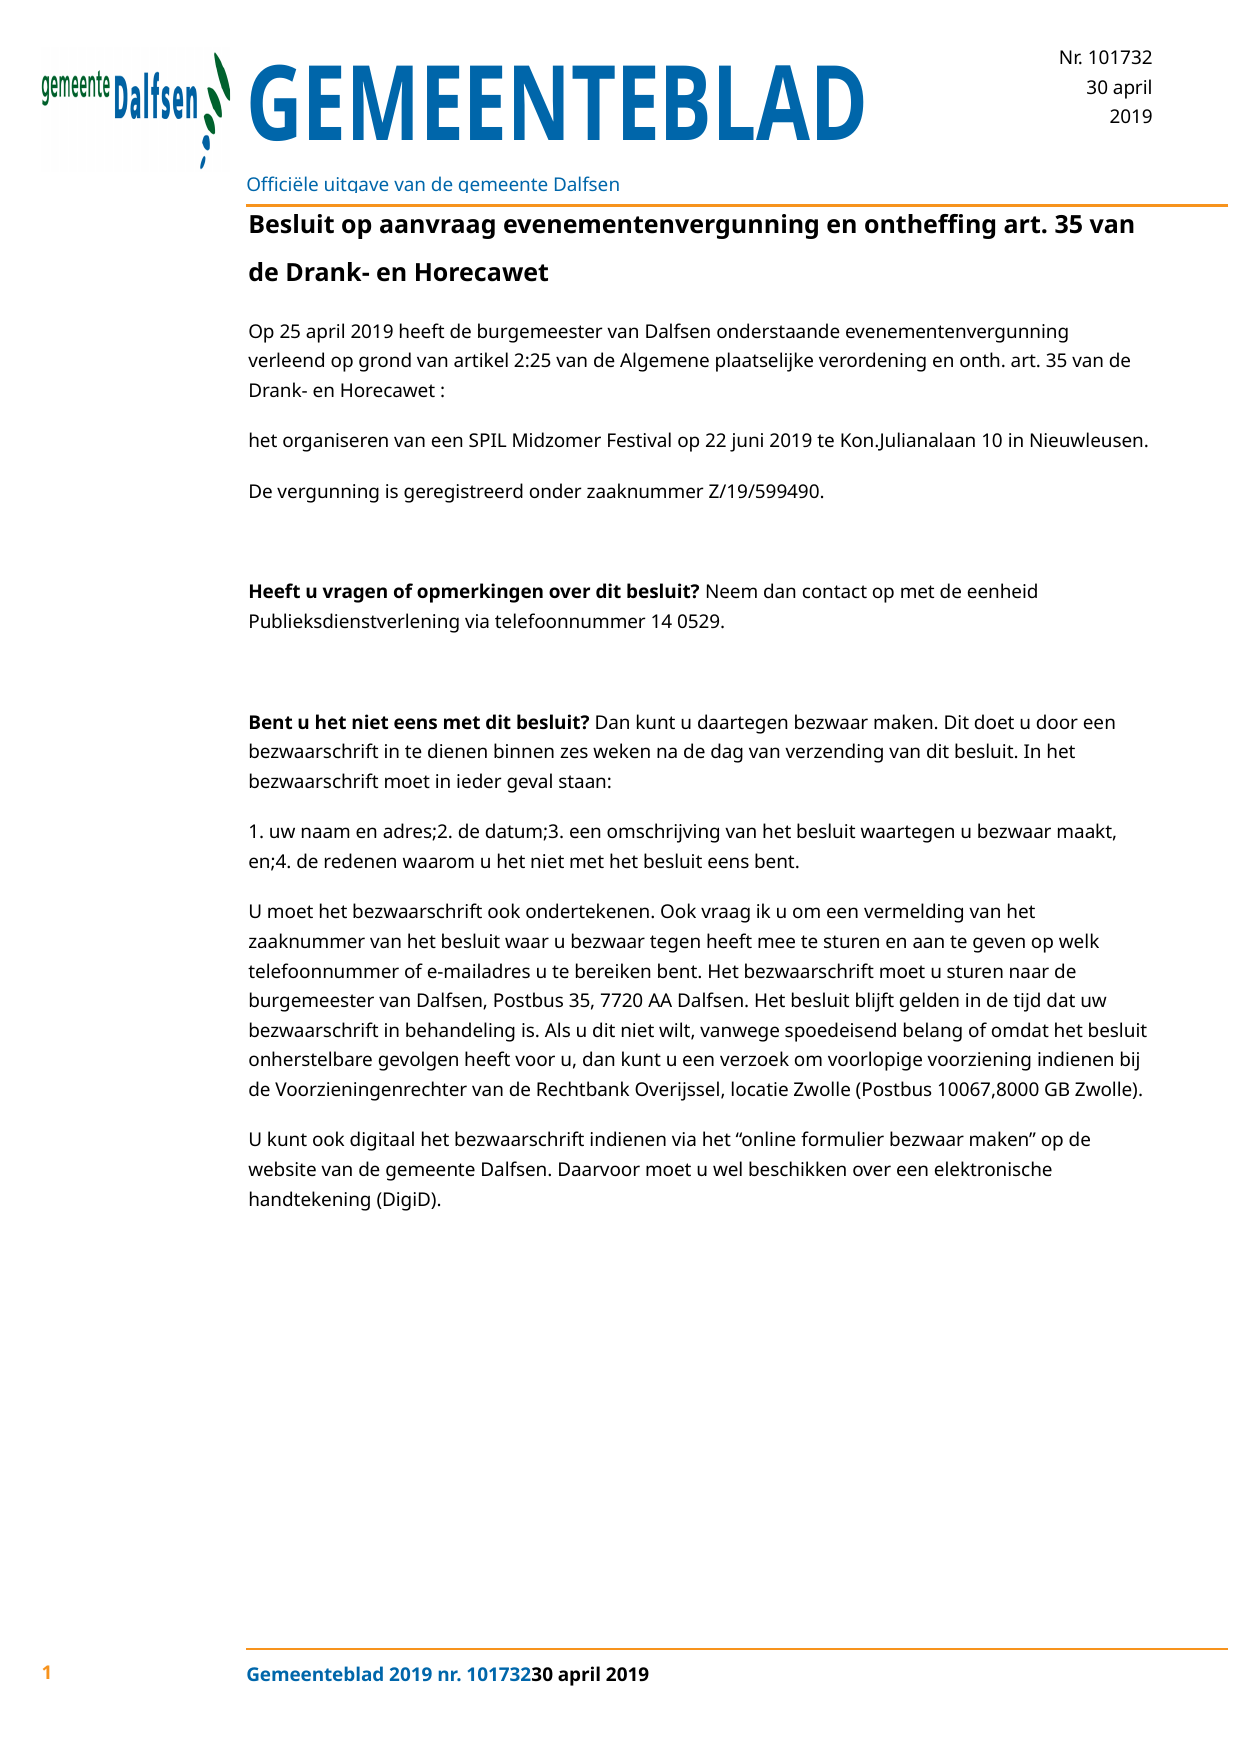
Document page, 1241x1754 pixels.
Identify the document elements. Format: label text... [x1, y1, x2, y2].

text Heeft u vragen of opmerkingen over dit besluit? Neem dan contact op met de eenheid Publieksdienstverlening via telefoonnummer 14 0529. [248, 579, 1152, 634]
text Op 25 april 2019 heeft de burgemeester van Dalfsen onderstaande evenementenvergunning verleend op grond van artikel 2:25 van de Algemene plaatselijke verordening en onth. art. 35 van de Drank- en Horecawet : [248, 318, 1152, 403]
text Bent u het niet eens met dit besluit? Dan kunt u daartegen bezwaar maken. Dit doet u door een bezwaarschrift in te dienen binnen zes weken na de dag van verzending van dit besluit. In het bezwaarschrift moet in ieder geval staan: [248, 709, 1152, 794]
picture [41, 47, 231, 172]
text het organiseren van een SPIL Midzomer Festival op 22 juni 2019 te Kon.Julianalaan 10 in Nieuwleusen. [248, 427, 1152, 453]
text 1. uw naam en adres;2. de datum;3. een omschrijving van het besluit waartegen u bezwaar maakt, en;4. de redenen waarom u het niet met het besluit eens bent. [248, 819, 1152, 874]
text U kunt ook digitaal het bezwaarschrift indienen via het “online formulier bezwaar maken” op de website van de gemeente Dalfsen. Daarvoor moet u wel beschikken over een elektronische handtekening (DigiD). [248, 1127, 1152, 1212]
text U moet het bezwaarschrift ook ondertekenen. Ook vraag ik u om een vermelding van het zaaknummer van het besluit waar u bezwaar tegen heeft mee te sturen en aan te geven op welk telefoonnummer of e-mailadres u te bereiken bent. Het bezwaarschrift moet u sturen naar de burgemeester van Dalfsen, Postbus 35, 7720 AA Dalfsen. Het besluit blijft gelden in de tijd dat uw bezwaarschrift in behandeling is. Als u dit niet wilt, vanwege spoedeisend belang of omdat het besluit onherstelbare gevolgen heeft voor u, dan kunt u een verzoek om voorlopige voorziening indienen bij de Voorzieningenrechter van de Rechtbank Overijssel, locatie Zwolle (Postbus 10067,8000 GB Zwolle). [248, 899, 1152, 1102]
text De vergunning is geregistreerd onder zaaknummer Z/19/599490. [248, 478, 1152, 504]
text Besluit op aanvraag evenementenvergunning en ontheffing art. 35 van de Drank- en Horecawet [248, 207, 1152, 288]
